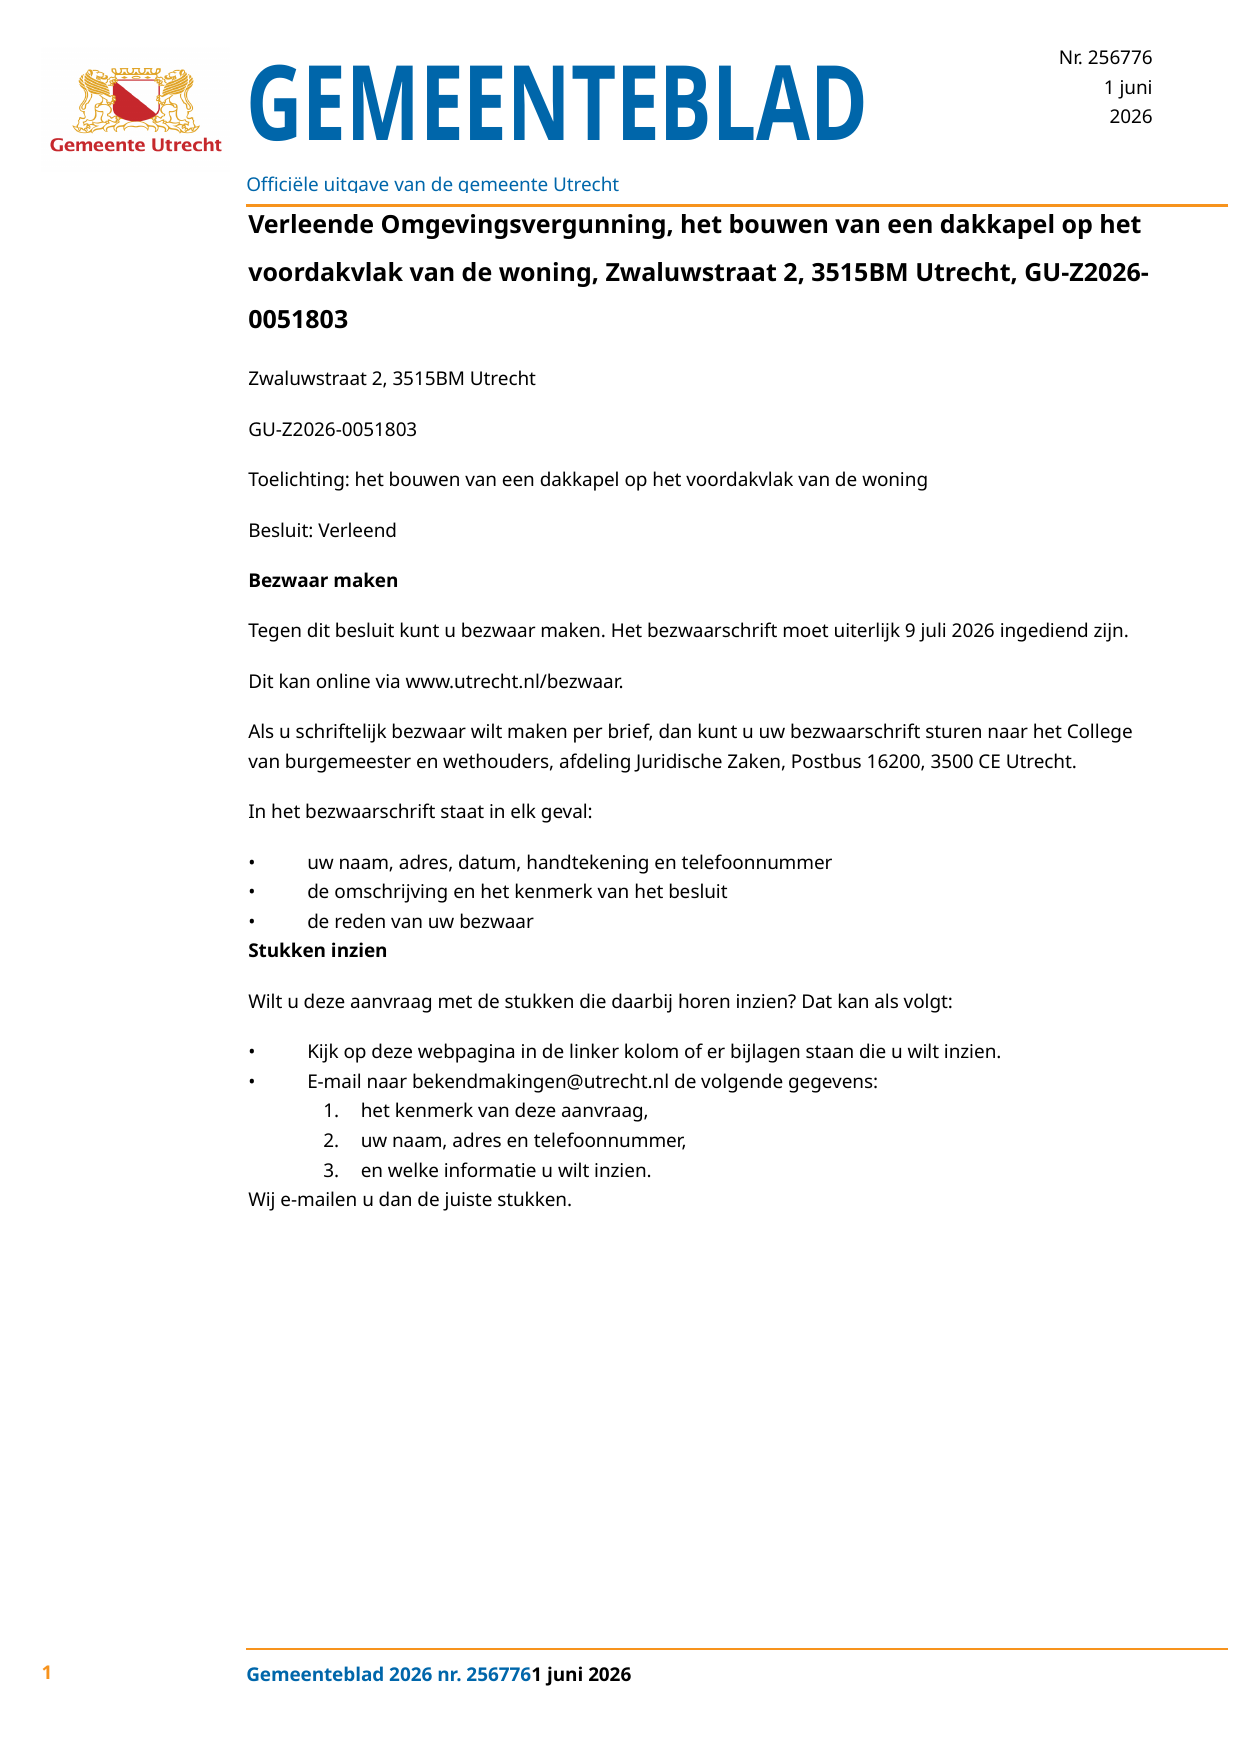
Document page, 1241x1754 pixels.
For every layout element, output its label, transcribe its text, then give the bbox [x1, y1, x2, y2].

text Zwaluwstraat 2, 3515BM Utrecht [248, 366, 1152, 391]
text Verleende Omgevingsvergunning, het bouwen van een dakkapel op het voordakvlak van de woning, Zwaluwstraat 2, 3515BM Utrecht, GU-Z2026-0051803 [248, 207, 1152, 336]
text Dit kan online via www.utrecht.nl/bezwaar. [248, 668, 1152, 694]
text Stukken inzien [248, 938, 1152, 963]
text GU-Z2026-0051803 [248, 416, 1152, 442]
list het kenmerk van deze aanvraag, [323, 1098, 1152, 1123]
list de omschrijving en het kenmerk van het besluit [248, 878, 1152, 904]
text Tegen dit besluit kunt u bezwaar maken. Het bezwaarschrift moet uiterlijk 9 juli 2026 ingediend zijn. [248, 618, 1152, 643]
text Bezwaar maken [248, 567, 1152, 593]
text Wilt u deze aanvraag met de stukken die daarbij horen inzien? Dat kan als volgt: [248, 988, 1152, 1014]
text Als u schriftelijk bezwaar wilt maken per brief, dan kunt u uw bezwaarschrift sturen naar het College van burgemeester en wethouders, afdeling Juridische Zaken, Postbus 16200, 3500 CE Utrecht. [248, 718, 1152, 774]
list de reden van uw bezwaar [248, 908, 1152, 934]
list uw naam, adres en telefoonnummer, [323, 1127, 1152, 1153]
picture [41, 47, 231, 172]
text Besluit: Verleend [248, 517, 1152, 542]
text Toelichting: het bouwen van een dakkapel op het voordakvlak van de woning [248, 466, 1152, 492]
list uw naam, adres, datum, handtekening en telefoonnummer [248, 849, 1152, 874]
text In het bezwaarschrift staat in elk geval: [248, 798, 1152, 824]
list Kijk op deze webpagina in de linker kolom of er bijlagen staan die u wilt inzien. [248, 1038, 1152, 1064]
list E-mail naar bekendmakingen@utrecht.nl de volgende gegevens: [248, 1068, 1152, 1094]
list en welke informatie u wilt inzien. [323, 1157, 1152, 1182]
text Wij e-mailen u dan de juiste stukken. [248, 1186, 1152, 1212]
